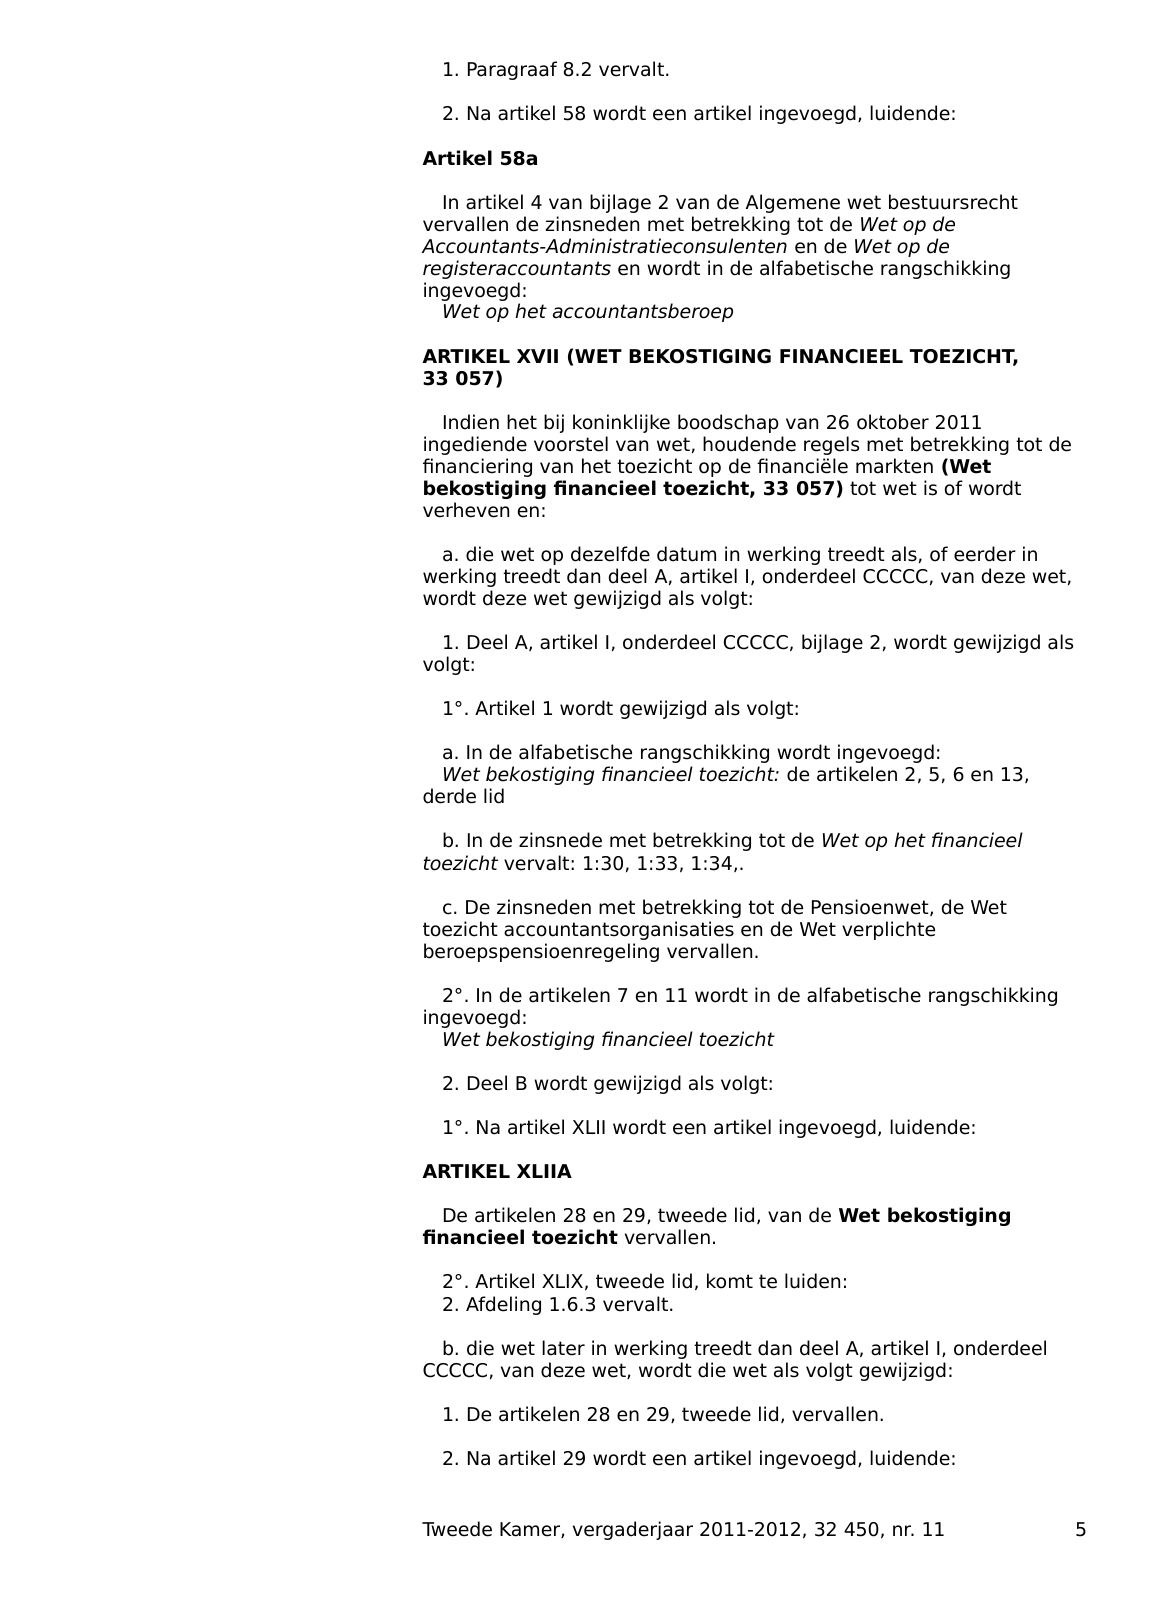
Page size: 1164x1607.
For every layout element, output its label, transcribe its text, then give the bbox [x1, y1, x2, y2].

subtitle Artikel 58a [422, 147, 1087, 169]
text a. In de alfabetische rangschikking wordt ingevoegd: [422, 742, 1087, 764]
text 1. Deel A, artikel I, onderdeel CCCCC, bijlage 2, wordt gewijzigd als volgt: [422, 632, 1087, 676]
text 2°. In de artikelen 7 en 11 wordt in de alfabetische rangschikking ingevoegd: [422, 985, 1087, 1029]
text b. die wet later in werking treedt dan deel A, artikel I, onderdeel CCCCC, van deze wet, wordt die wet als volgt gewijzigd: [422, 1338, 1087, 1382]
text Wet bekostiging financieel toezicht [422, 1029, 1087, 1051]
text 1. De artikelen 28 en 29, tweede lid, vervallen. [422, 1404, 1087, 1426]
text In artikel 4 van bijlage 2 van de Algemene wet bestuursrecht vervallen de zinsneden met betrekking tot de Wet op de Accountants-Administratieconsulenten en de Wet op de registeraccountants en wordt in de alfabetische rangschikking ingevoegd: [422, 192, 1087, 301]
text Indien het bij koninklijke boodschap van 26 oktober 2011 ingediende voorstel van wet, houdende regels met betrekking tot de financiering van het toezicht op de financiële markten (Wet bekostiging financieel toezicht, 33 057) tot wet is of wordt verheven en: [422, 412, 1087, 522]
text 1. Paragraaf 8.2 vervalt. [422, 59, 1087, 81]
text b. In de zinsnede met betrekking tot de Wet op het financieel toezicht vervalt: 1:30, 1:33, 1:34,. [422, 830, 1087, 874]
subtitle ARTIKEL XVII (WET BEKOSTIGING FINANCIEEL TOEZICHT, 33 057) [422, 346, 1087, 389]
text Wet bekostiging financieel toezicht: de artikelen 2, 5, 6 en 13, derde lid [422, 764, 1087, 808]
text 2. Afdeling 1.6.3 vervalt. [422, 1293, 1087, 1315]
text 2°. Artikel XLIX, tweede lid, komt te luiden: [422, 1271, 1087, 1293]
subtitle ARTIKEL XLIIA [422, 1161, 1087, 1183]
text De artikelen 28 en 29, tweede lid, van de Wet bekostiging financieel toezicht vervallen. [422, 1205, 1087, 1249]
text 1°. Na artikel XLII wordt een artikel ingevoegd, luidende: [422, 1117, 1087, 1139]
text 1°. Artikel 1 wordt gewijzigd als volgt: [422, 698, 1087, 720]
text 2. Na artikel 58 wordt een artikel ingevoegd, luidende: [422, 103, 1087, 125]
text Wet op het accountantsberoep [422, 301, 1087, 323]
text c. De zinsneden met betrekking tot de Pensioenwet, de Wet toezicht accountantsorganisaties en de Wet verplichte beroepspensioenregeling vervallen. [422, 897, 1087, 962]
text a. die wet op dezelfde datum in werking treedt als, of eerder in werking treedt dan deel A, artikel I, onderdeel CCCCC, van deze wet, wordt deze wet gewijzigd als volgt: [422, 544, 1087, 610]
text 2. Na artikel 29 wordt een artikel ingevoegd, luidende: [422, 1448, 1087, 1470]
text 2. Deel B wordt gewijzigd als volgt: [422, 1073, 1087, 1095]
